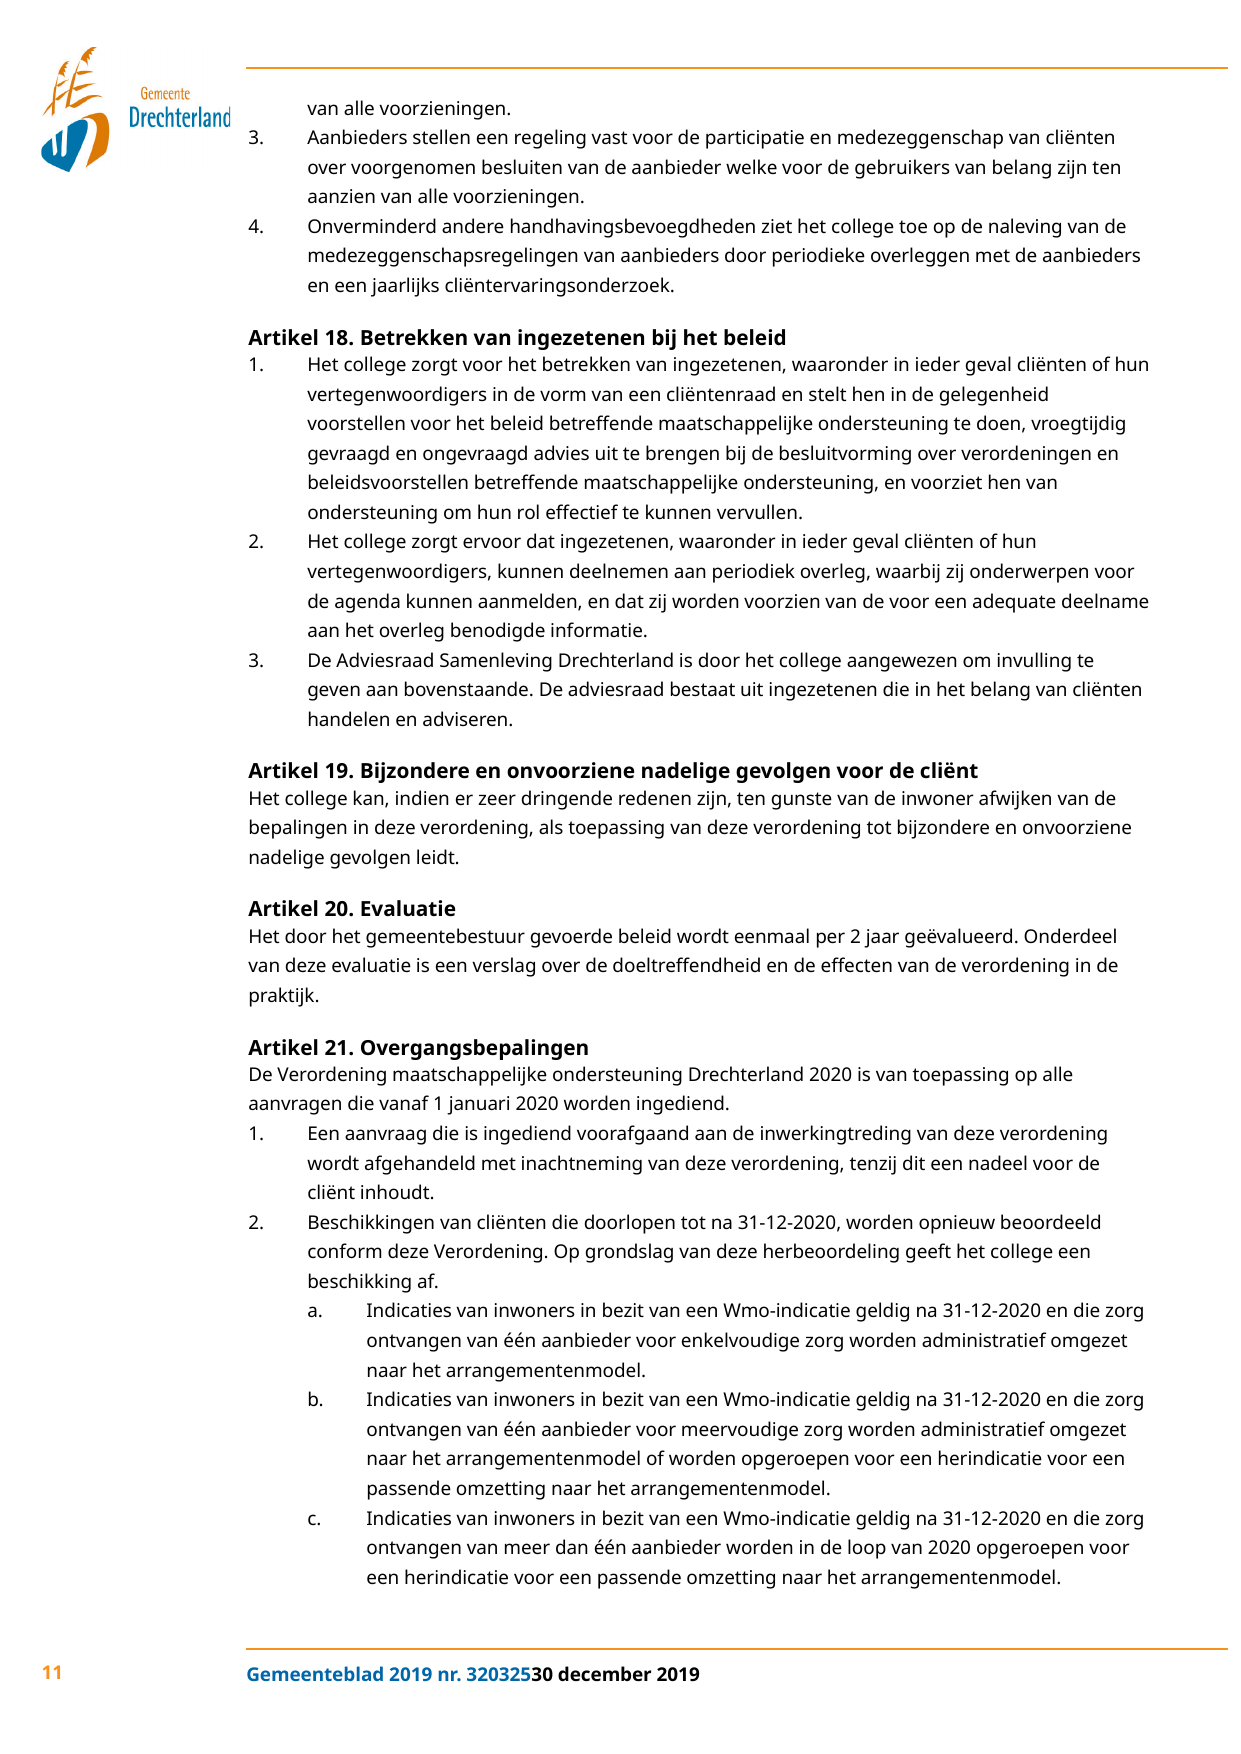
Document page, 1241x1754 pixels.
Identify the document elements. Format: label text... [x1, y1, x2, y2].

list Een aanvraag die is ingediend voorafgaand aan de inwerkingtreding van deze verordening wordt afgehandeld met inachtneming van deze verordening, tenzij dit een nadeel voor de cliënt inhoudt. [248, 1120, 1152, 1205]
picture [226, 115, 231, 124]
text Artikel 19. Bijzondere en onvoorziene nadelige gevolgen voor de cliënt [248, 757, 1152, 785]
list Aanbieders stellen een regeling vast voor de participatie en medezeggenschap van cliënten over voorgenomen besluiten van de aanbieder welke voor de gebruikers van belang zijn ten aanzien van alle voorzieningen. [248, 124, 1152, 209]
text Artikel 20. Evaluatie [248, 894, 1152, 923]
picture [41, 158, 64, 172]
text Het door het gemeentebestuur gevoerde beleid wordt eenmaal per 2 jaar geëvalueerd. Onderdeel van deze evaluatie is een verslag over de doeltreffendheid en de effecten van de verordening in de praktijk. [248, 923, 1152, 1008]
list Het college zorgt voor het betrekken van ingezetenen, waaronder in ieder geval cliënten of hun vertegenwoordigers in de vorm van een cliëntenraad en stelt hen in de gelegenheid voorstellen voor het beleid betreffende maatschappelijke ondersteuning te doen, vroegtijdig gevraagd en ongevraagd advies uit te brengen bij de besluitvorming over verordeningen en beleidsvoorstellen betreffende maatschappelijke ondersteuning, en voorziet hen van ondersteuning om hun rol effectief te kunnen vervullen. [248, 351, 1152, 525]
list Onverminderd andere handhavingsbevoegdheden ziet het college toe op de naleving van de medezeggenschapsregelingen van aanbieders door periodieke overleggen met de aanbieders en een jaarlijks cliëntervaringsonderzoek. [248, 213, 1152, 298]
list Beschikkingen van cliënten die doorlopen tot na 31-12-2020, worden opnieuw beoordeeld conform deze Verordening. Op grondslag van deze herbeoordeling geeft het college een beschikking af. [248, 1209, 1152, 1294]
list Indicaties van inwoners in bezit van een Wmo-indicatie geldig na 31-12-2020 en die zorg ontvangen van één aanbieder voor meervoudige zorg worden administratief omgezet naar het arrangementenmodel of worden opgeroepen voor een herindicatie voor een passende omzetting naar het arrangementenmodel. [307, 1386, 1152, 1501]
picture [41, 47, 231, 172]
text Het college kan, indien er zeer dringende redenen zijn, ten gunste van de inwoner afwijken van de bepalingen in deze verordening, als toepassing van deze verordening tot bijzondere en onvoorziene nadelige gevolgen leidt. [248, 785, 1152, 870]
list De Adviesraad Samenleving Drechterland is door het college aangewezen om invulling te geven aan bovenstaande. De adviesraad bestaat uit ingezetenen die in het belang van cliënten handelen en adviseren. [248, 647, 1152, 732]
list Het college zorgt ervoor dat ingezetenen, waaronder in ieder geval cliënten of hun vertegenwoordigers, kunnen deelnemen aan periodiek overleg, waarbij zij onderwerpen voor de agenda kunnen aanmelden, en dat zij worden voorzien van de voor een adequate deelname aan het overleg benodigde informatie. [248, 529, 1152, 643]
text Artikel 21. Overgangsbepalingen [248, 1033, 1152, 1061]
list Indicaties van inwoners in bezit van een Wmo-indicatie geldig na 31-12-2020 en die zorg ontvangen van één aanbieder voor enkelvoudige zorg worden administratief omgezet naar het arrangementenmodel. [307, 1298, 1152, 1383]
text Artikel 18. Betrekken van ingezetenen bij het beleid [248, 323, 1152, 351]
list van alle voorzieningen. [248, 95, 1152, 121]
text De Verordening maatschappelijke ondersteuning Drechterland 2020 is van toepassing op alle aanvragen die vanaf 1 januari 2020 worden ingediend. [248, 1061, 1152, 1116]
list Indicaties van inwoners in bezit van een Wmo-indicatie geldig na 31-12-2020 en die zorg ontvangen van meer dan één aanbieder worden in de loop van 2020 opgeroepen voor een herindicatie voor een passende omzetting naar het arrangementenmodel. [307, 1505, 1152, 1590]
